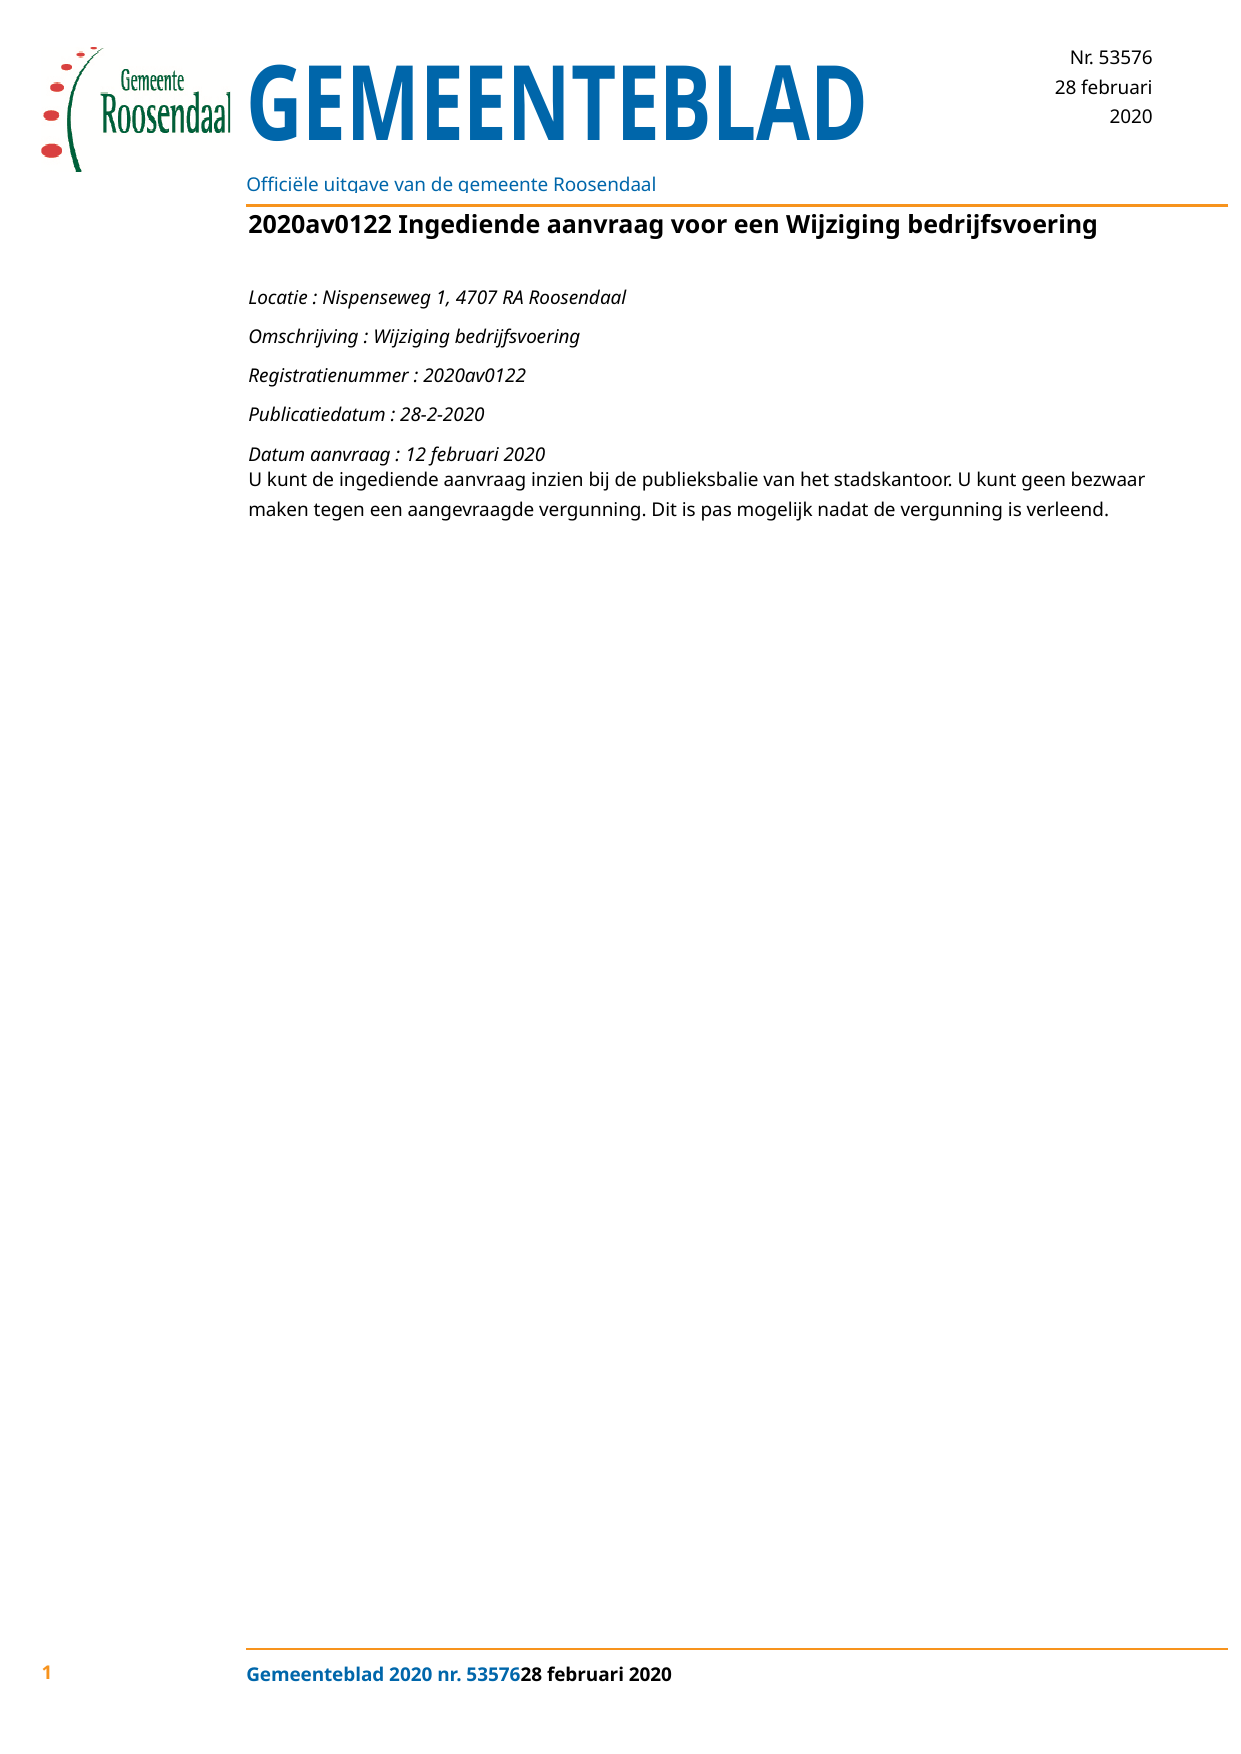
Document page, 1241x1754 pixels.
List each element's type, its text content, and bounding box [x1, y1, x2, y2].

text 2020av0122 Ingediende aanvraag voor een Wijziging bedrijfsvoering [248, 207, 1152, 241]
text Publicatiedatum : 28-2-2020 [248, 402, 1152, 427]
text Locatie : Nispenseweg 1, 4707 RA Roosendaal [248, 284, 1152, 309]
text Datum aanvraag : 12 februari 2020 [248, 441, 1152, 467]
text Registratienummer : 2020av0122 [248, 362, 1152, 388]
text U kunt de ingediende aanvraag inzien bij de publieksbalie van het stadskantoor. U kunt geen bezwaar maken tegen een aangevraagde vergunning. Dit is pas mogelijk nadat de vergunning is verleend. [248, 467, 1152, 522]
text Omschrijving : Wijziging bedrijfsvoering [248, 323, 1152, 349]
picture [41, 47, 231, 172]
